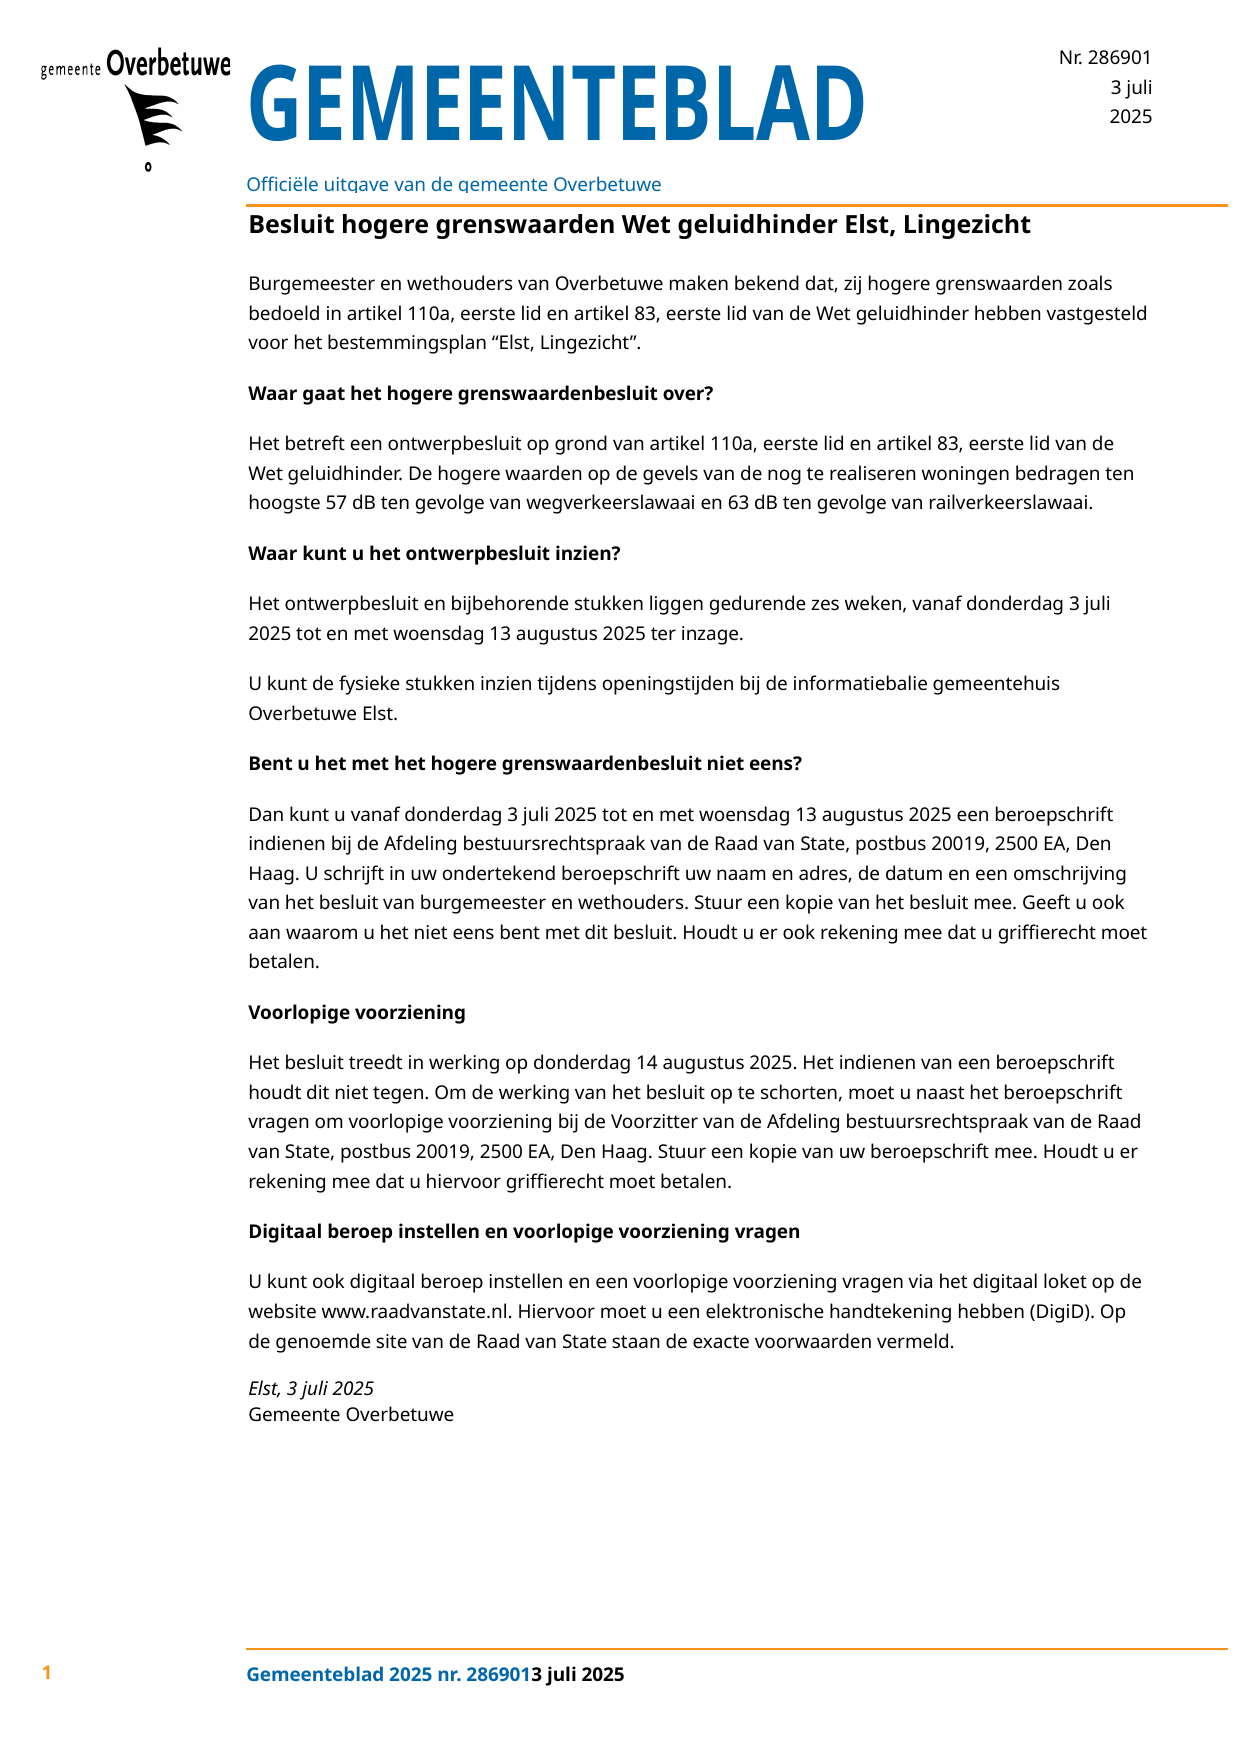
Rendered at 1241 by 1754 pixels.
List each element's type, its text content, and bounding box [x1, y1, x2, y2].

text Waar gaat het hogere grenswaardenbesluit over? [248, 380, 1152, 406]
text Burgemeester en wethouders van Overbetuwe maken bekend dat, zij hogere grenswaarden zoals bedoeld in artikel 110a, eerste lid en artikel 83, eerste lid van de Wet geluidhinder hebben vastgesteld voor het bestemmingsplan “Elst, Lingezicht”. [248, 270, 1152, 355]
text Digitaal beroep instellen en voorlopige voorziening vragen [248, 1218, 1152, 1244]
text Dan kunt u vanaf donderdag 3 juli 2025 tot en met woensdag 13 augustus 2025 een beroepschrift indienen bij de Afdeling bestuursrechtspraak van de Raad van State, postbus 20019, 2500 EA, Den Haag. U schrijft in uw ondertekend beroepschrift uw naam en adres, de datum en een omschrijving van het besluit van burgemeester en wethouders. Stuur een kopie van het besluit mee. Geeft u ook aan waarom u het niet eens bent met dit besluit. Houdt u er ook rekening mee dat u griffierecht moet betalen. [248, 801, 1152, 974]
text U kunt de fysieke stukken inzien tijdens openingstijden bij de informatiebalie gemeentehuis Overbetuwe Elst. [248, 670, 1152, 726]
text Voorlopige voorziening [248, 999, 1152, 1025]
text Waar kunt u het ontwerpbesluit inzien? [248, 540, 1152, 566]
text Het ontwerpbesluit en bijbehorende stukken liggen gedurende zes weken, vanaf donderdag 3 juli 2025 tot en met woensdag 13 augustus 2025 ter inzage. [248, 590, 1152, 646]
text Gemeente Overbetuwe [248, 1401, 1152, 1427]
text Bent u het met het hogere grenswaardenbesluit niet eens? [248, 750, 1152, 776]
picture [41, 47, 231, 172]
text Het betreft een ontwerpbesluit op grond van artikel 110a, eerste lid en artikel 83, eerste lid van de Wet geluidhinder. De hogere waarden op de gevels van de nog te realiseren woningen bedragen ten hoogste 57 dB ten gevolge van wegverkeerslawaai en 63 dB ten gevolge van railverkeerslawaai. [248, 430, 1152, 515]
text U kunt ook digitaal beroep instellen en een voorlopige voorziening vragen via het digitaal loket op de website www.raadvanstate.nl. Hiervoor moet u een elektronische handtekening hebben (DigiD). Op de genoemde site van de Raad van State staan de exacte voorwaarden vermeld. [248, 1269, 1152, 1353]
text Besluit hogere grenswaarden Wet geluidhinder Elst, Lingezicht [248, 207, 1152, 241]
text Elst, 3 juli 2025 [248, 1376, 1152, 1401]
text Het besluit treedt in werking op donderdag 14 augustus 2025. Het indienen van een beroepschrift houdt dit niet tegen. Om de werking van het besluit op te schorten, moet u naast het beroepschrift vragen om voorlopige voorziening bij de Voorzitter van de Afdeling bestuursrechtspraak van de Raad van State, postbus 20019, 2500 EA, Den Haag. Stuur een kopie van uw beroepschrift mee. Houdt u er rekening mee dat u hiervoor griffierecht moet betalen. [248, 1049, 1152, 1193]
